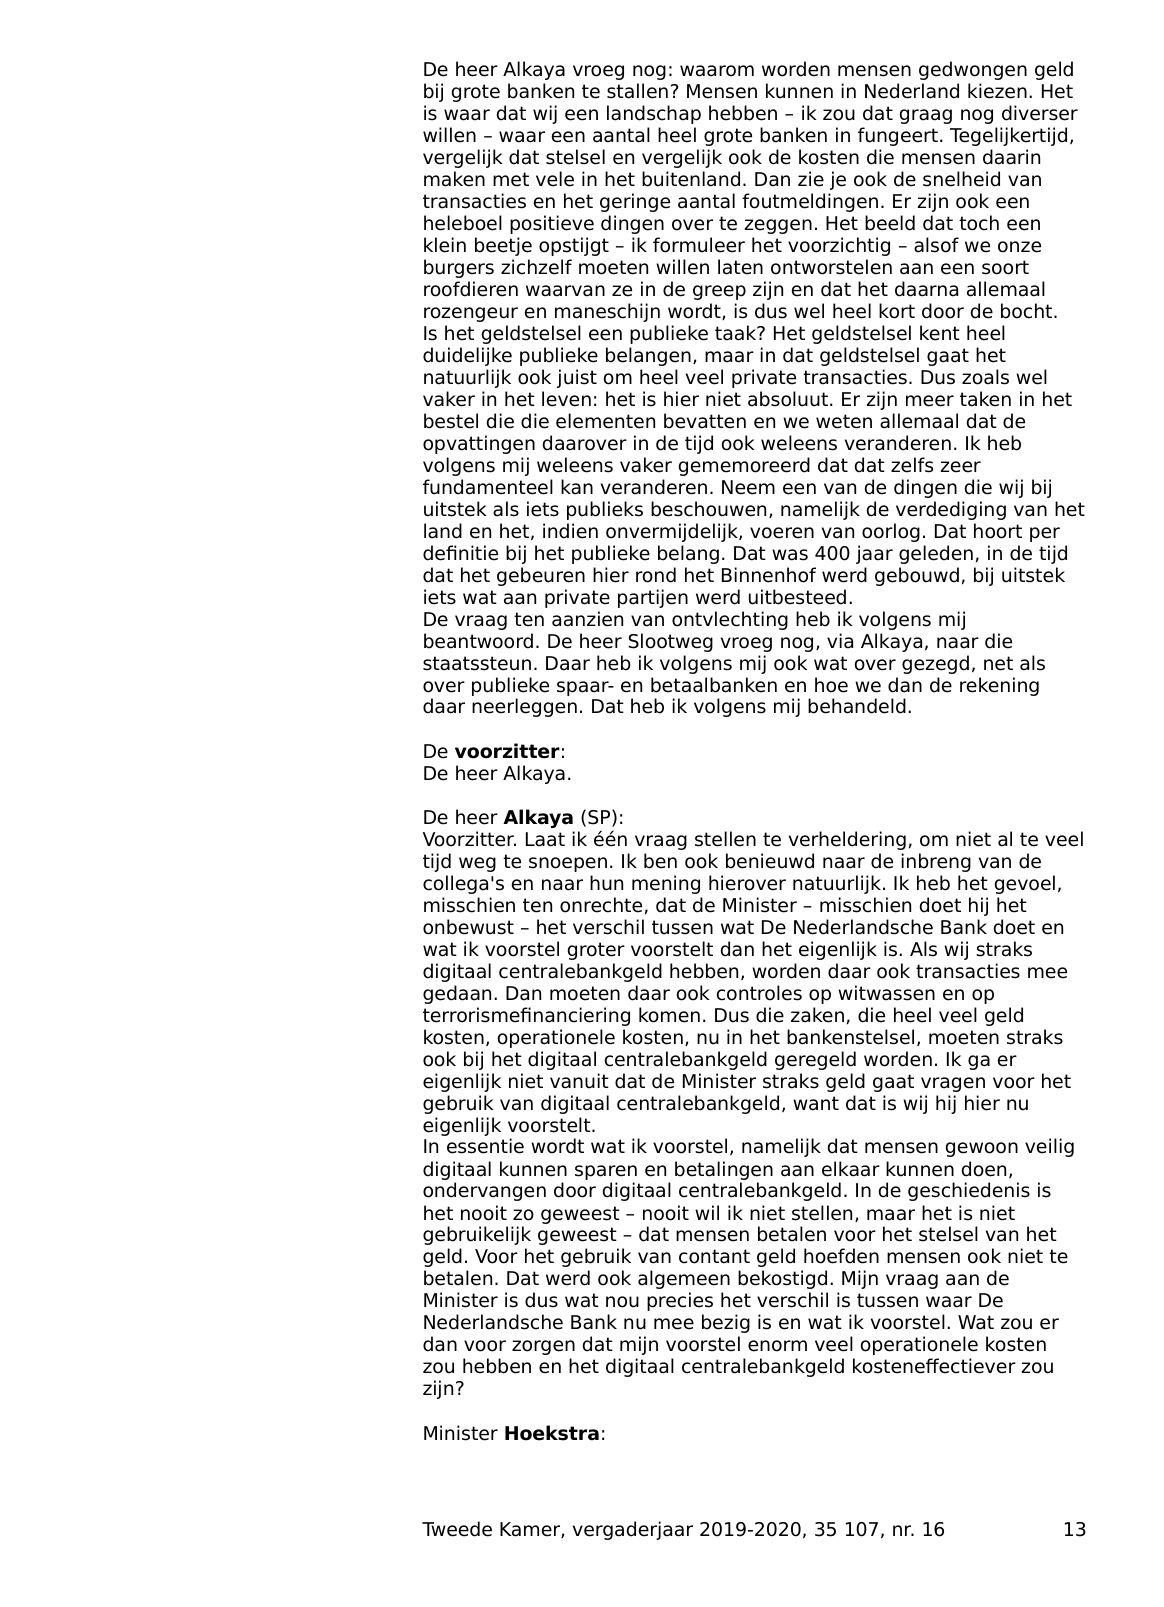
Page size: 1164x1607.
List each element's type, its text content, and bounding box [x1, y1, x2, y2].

text De voorzitter: [422, 741, 1087, 763]
text Minister Hoekstra: [422, 1422, 1087, 1444]
text Is het geldstelsel een publieke taak? Het geldstelsel kent heel duidelijke publieke belangen, maar in dat geldstelsel gaat het natuurlijk ook juist om heel veel private transacties. Dus zoals wel vaker in het leven: het is hier niet absoluut. Er zijn meer taken in het bestel die die elementen bevatten en we weten allemaal dat de opvattingen daarover in de tijd ook weleens veranderen. Ik heb volgens mij weleens vaker gememoreerd dat dat zelfs zeer fundamenteel kan veranderen. Neem een van de dingen die wij bij uitstek als iets publieks beschouwen, namelijk de verdediging van het land en het, indien onvermijdelijk, voeren van oorlog. Dat hoort per definitie bij het publieke belang. Dat was 400 jaar geleden, in de tijd dat het gebeuren hier rond het Binnenhof werd gebouwd, bij uitstek iets wat aan private partijen werd uitbesteed. [422, 323, 1087, 608]
text De heer Alkaya vroeg nog: waarom worden mensen gedwongen geld bij grote banken te stallen? Mensen kunnen in Nederland kiezen. Het is waar dat wij een landschap hebben – ik zou dat graag nog diverser willen – waar een aantal heel grote banken in fungeert. Tegelijkertijd, vergelijk dat stelsel en vergelijk ook de kosten die mensen daarin maken met vele in het buitenland. Dan zie je ook de snelheid van transacties en het geringe aantal foutmeldingen. Er zijn ook een heleboel positieve dingen over te zeggen. Het beeld dat toch een klein beetje opstijgt – ik formuleer het voorzichtig – alsof we onze burgers zichzelf moeten willen laten ontworstelen aan een soort roofdieren waarvan ze in de greep zijn en dat het daarna allemaal rozengeur en maneschijn wordt, is dus wel heel kort door de bocht. [422, 59, 1087, 323]
text De heer Alkaya (SP): [422, 807, 1087, 829]
text De heer Alkaya. [422, 763, 1087, 784]
text De vraag ten aanzien van ontvlechting heb ik volgens mij beantwoord. De heer Slootweg vroeg nog, via Alkaya, naar die staatssteun. Daar heb ik volgens mij ook wat over gezegd, net als over publieke spaar- en betaalbanken en hoe we dan de rekening daar neerleggen. Dat heb ik volgens mij behandeld. [422, 608, 1087, 718]
text In essentie wordt wat ik voorstel, namelijk dat mensen gewoon veilig digitaal kunnen sparen en betalingen aan elkaar kunnen doen, ondervangen door digitaal centralebankgeld. In de geschiedenis is het nooit zo geweest – nooit wil ik niet stellen, maar het is niet gebruikelijk geweest – dat mensen betalen voor het stelsel van het geld. Voor het gebruik van contant geld hoefden mensen ook niet te betalen. Dat werd ook algemeen bekostigd. Mijn vraag aan de Minister is dus wat nou precies het verschil is tussen waar De Nederlandsche Bank nu mee bezig is en wat ik voorstel. Wat zou er dan voor zorgen dat mijn voorstel enorm veel operationele kosten zou hebben en het digitaal centralebankgeld kosteneffectiever zou zijn? [422, 1136, 1087, 1400]
text Voorzitter. Laat ik één vraag stellen te verheldering, om niet al te veel tijd weg te snoepen. Ik ben ook benieuwd naar de inbreng van de collega's en naar hun mening hierover natuurlijk. Ik heb het gevoel, misschien ten onrechte, dat de Minister – misschien doet hij het onbewust – het verschil tussen wat De Nederlandsche Bank doet en wat ik voorstel groter voorstelt dan het eigenlijk is. Als wij straks digitaal centralebankgeld hebben, worden daar ook transacties mee gedaan. Dan moeten daar ook controles op witwassen en op terrorismefinanciering komen. Dus die zaken, die heel veel geld kosten, operationele kosten, nu in het bankenstelsel, moeten straks ook bij het digitaal centralebankgeld geregeld worden. Ik ga er eigenlijk niet vanuit dat de Minister straks geld gaat vragen voor het gebruik van digitaal centralebankgeld, want dat is wij hij hier nu eigenlijk voorstelt. [422, 829, 1087, 1136]
